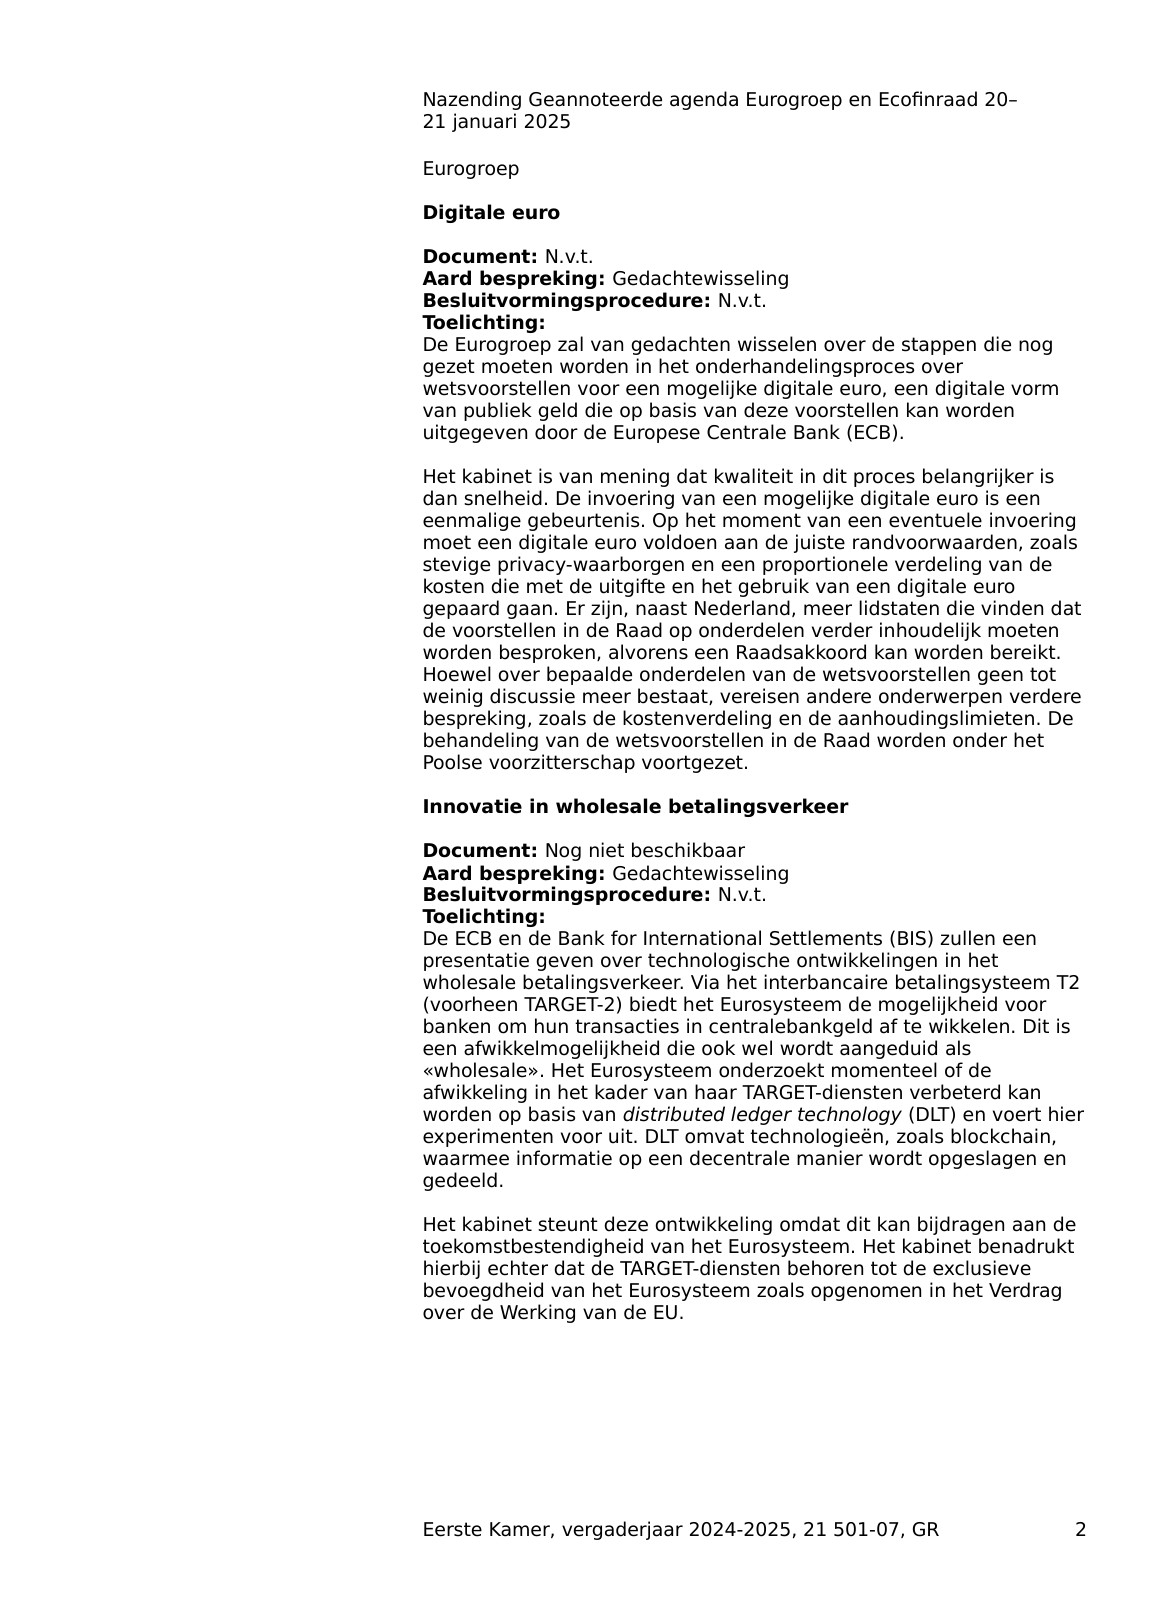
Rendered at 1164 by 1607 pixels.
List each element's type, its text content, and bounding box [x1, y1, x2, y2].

text De Eurogroep zal van gedachten wisselen over de stappen die nog gezet moeten worden in het onderhandelingsproces over wetsvoorstellen voor een mogelijke digitale euro, een digitale vorm van publiek geld die op basis van deze voorstellen kan worden uitgegeven door de Europese Centrale Bank (ECB). [422, 334, 1087, 444]
text Het kabinet steunt deze ontwikkeling omdat dit kan bijdragen aan de toekomstbestendigheid van het Eurosysteem. Het kabinet benadrukt hierbij echter dat de TARGET-diensten behoren tot de exclusieve bevoegdheid van het Eurosysteem zoals opgenomen in het Verdrag over de Werking van de EU. [422, 1214, 1087, 1324]
text Besluitvormingsprocedure: N.v.t. [422, 884, 1087, 906]
text Toelichting: [422, 312, 1087, 334]
text Document: N.v.t. [422, 246, 1087, 268]
text Aard bespreking: Gedachtewisseling [422, 862, 1087, 884]
subtitle Eurogroep [422, 158, 1087, 180]
subtitle Innovatie in wholesale betalingsverkeer [422, 796, 1087, 818]
text Toelichting: [422, 906, 1087, 928]
text Besluitvormingsprocedure: N.v.t. [422, 290, 1087, 312]
text Aard bespreking: Gedachtewisseling [422, 268, 1087, 290]
text Het kabinet is van mening dat kwaliteit in dit proces belangrijker is dan snelheid. De invoering van een mogelijke digitale euro is een eenmalige gebeurtenis. Op het moment van een eventuele invoering moet een digitale euro voldoen aan de juiste randvoorwaarden, zoals stevige privacy-waarborgen en een proportionele verdeling van de kosten die met de uitgifte en het gebruik van een digitale euro gepaard gaan. Er zijn, naast Nederland, meer lidstaten die vinden dat de voorstellen in de Raad op onderdelen verder inhoudelijk moeten worden besproken, alvorens een Raadsakkoord kan worden bereikt. Hoewel over bepaalde onderdelen van de wetsvoorstellen geen tot weinig discussie meer bestaat, vereisen andere onderwerpen verdere bespreking, zoals de kostenverdeling en de aanhoudingslimieten. De behandeling van de wetsvoorstellen in de Raad worden onder het Poolse voorzitterschap voortgezet. [422, 466, 1087, 774]
subtitle Digitale euro [422, 202, 1087, 224]
subtitle Nazending Geannoteerde agenda Eurogroep en Ecofinraad 20–21 januari 2025 [422, 89, 1087, 133]
text De ECB en de Bank for International Settlements (BIS) zullen een presentatie geven over technologische ontwikkelingen in het wholesale betalingsverkeer. Via het interbancaire betalingsysteem T2 (voorheen TARGET-2) biedt het Eurosysteem de mogelijkheid voor banken om hun transacties in centralebankgeld af te wikkelen. Dit is een afwikkelmogelijkheid die ook wel wordt aangeduid als «wholesale». Het Eurosysteem onderzoekt momenteel of de afwikkeling in het kader van haar TARGET-diensten verbeterd kan worden op basis van distributed ledger technology (DLT) en voert hier experimenten voor uit. DLT omvat technologieën, zoals blockchain, waarmee informatie op een decentrale manier wordt opgeslagen en gedeeld. [422, 928, 1087, 1192]
text Document: Nog niet beschikbaar [422, 840, 1087, 862]
